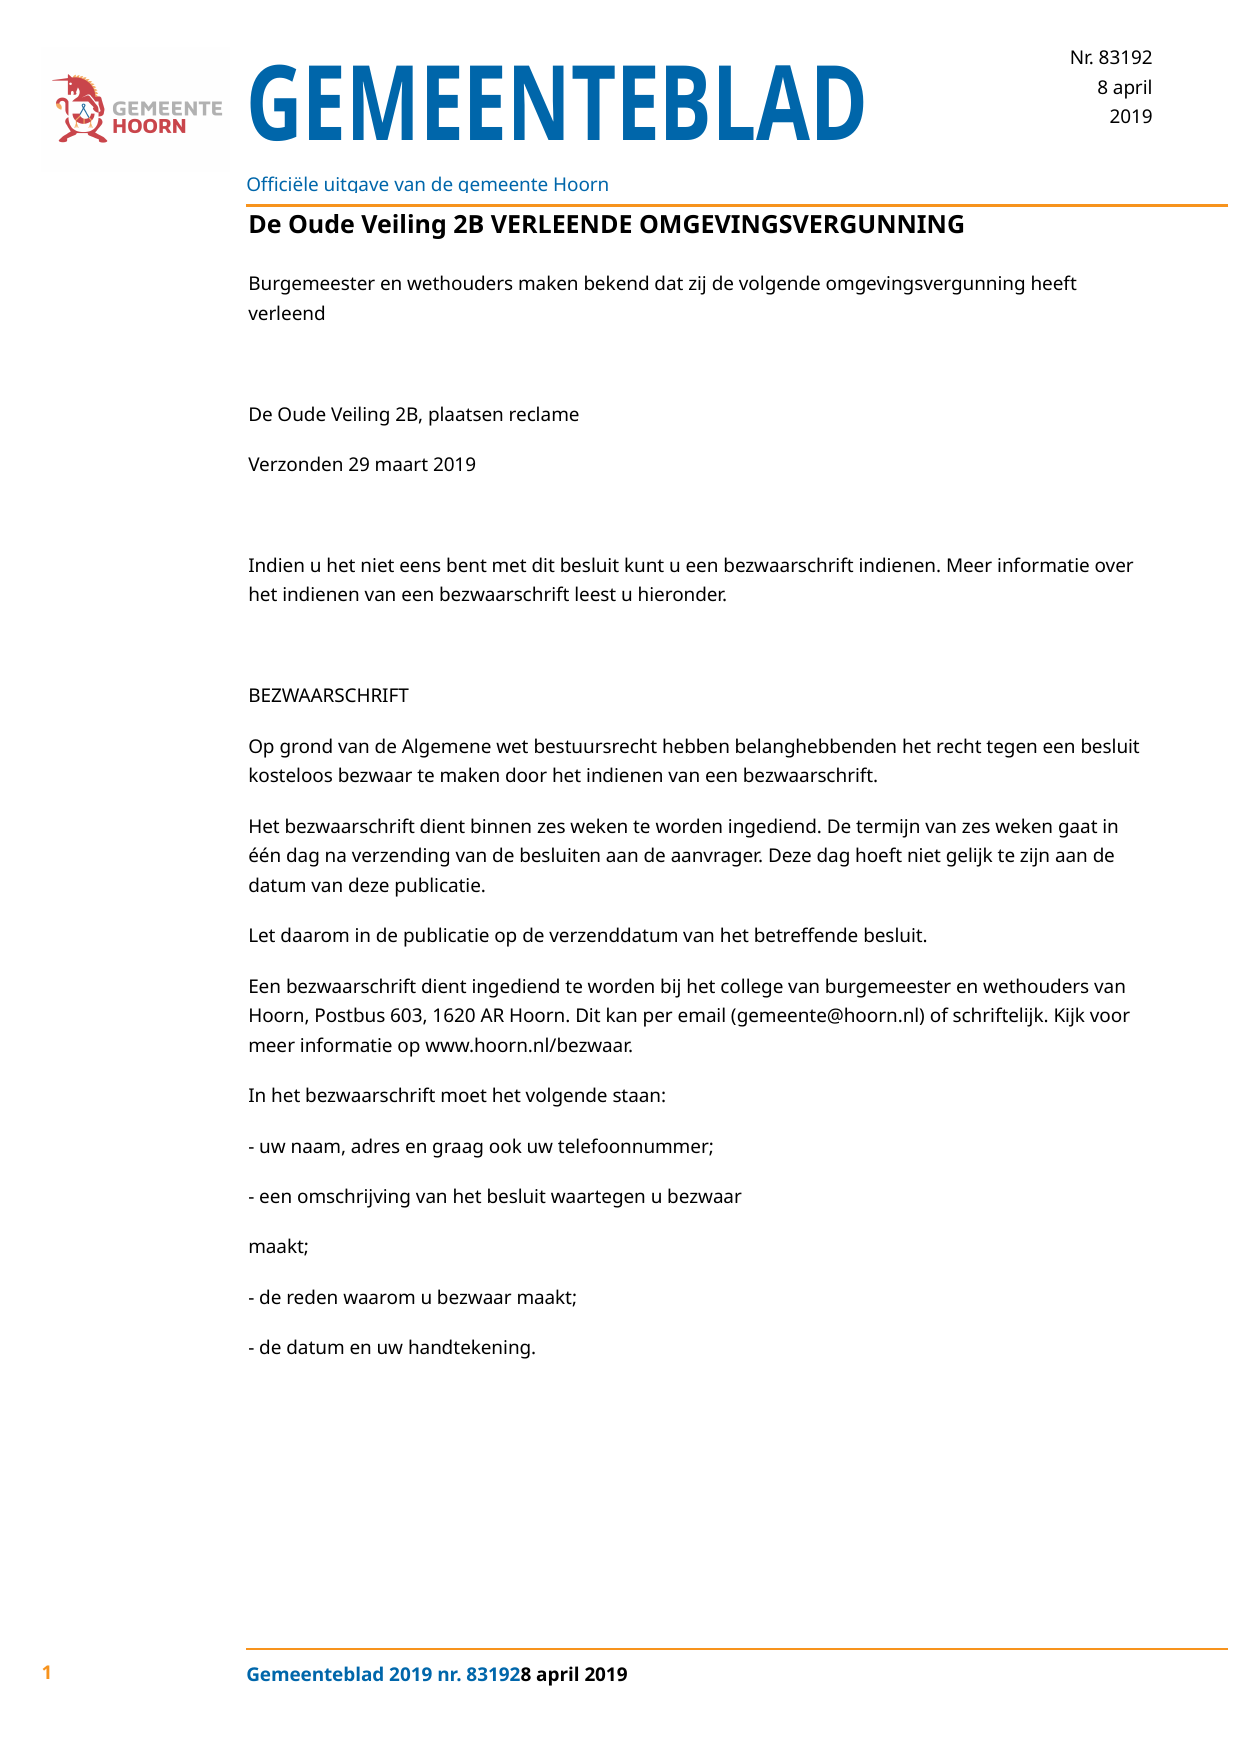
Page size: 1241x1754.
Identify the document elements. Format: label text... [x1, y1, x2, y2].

text - de reden waarom u bezwaar maakt; [248, 1284, 1152, 1310]
text In het bezwaarschrift moet het volgende staan: [248, 1082, 1152, 1108]
text - uw naam, adres en graag ook uw telefoonnummer; [248, 1133, 1152, 1158]
text - een omschrijving van het besluit waartegen u bezwaar [248, 1183, 1152, 1209]
text maakt; [248, 1234, 1152, 1259]
text De Oude Veiling 2B, plaatsen reclame [248, 401, 1152, 426]
text Let daarom in de publicatie op de verzenddatum van het betreffende besluit. [248, 922, 1152, 948]
text Het bezwaarschrift dient binnen zes weken te worden ingediend. De termijn van zes weken gaat in één dag na verzending van de besluiten aan de aanvrager. Deze dag hoeft niet gelijk te zijn aan de datum van deze publicatie. [248, 813, 1152, 898]
text Op grond van de Algemene wet bestuursrecht hebben belanghebbenden het recht tegen een besluit kosteloos bezwaar te maken door het indienen van een bezwaarschrift. [248, 733, 1152, 788]
text BEZWAARSCHRIFT [248, 682, 1152, 708]
text Indien u het niet eens bent met dit besluit kunt u een bezwaarschrift indienen. Meer informatie over het indienen van een bezwaarschrift leest u hieronder. [248, 552, 1152, 607]
text Verzonden 29 maart 2019 [248, 451, 1152, 477]
picture [41, 47, 231, 172]
text - de datum en uw handtekening. [248, 1334, 1152, 1360]
text De Oude Veiling 2B VERLEENDE OMGEVINGSVERGUNNING [248, 207, 1152, 241]
text Een bezwaarschrift dient ingediend te worden bij het college van burgemeester en wethouders van Hoorn, Postbus 603, 1620 AR Hoorn. Dit kan per email (gemeente@hoorn.nl) of schriftelijk. Kijk voor meer informatie op www.hoorn.nl/bezwaar. [248, 973, 1152, 1058]
text Burgemeester en wethouders maken bekend dat zij de volgende omgevingsvergunning heeft verleend [248, 270, 1152, 326]
